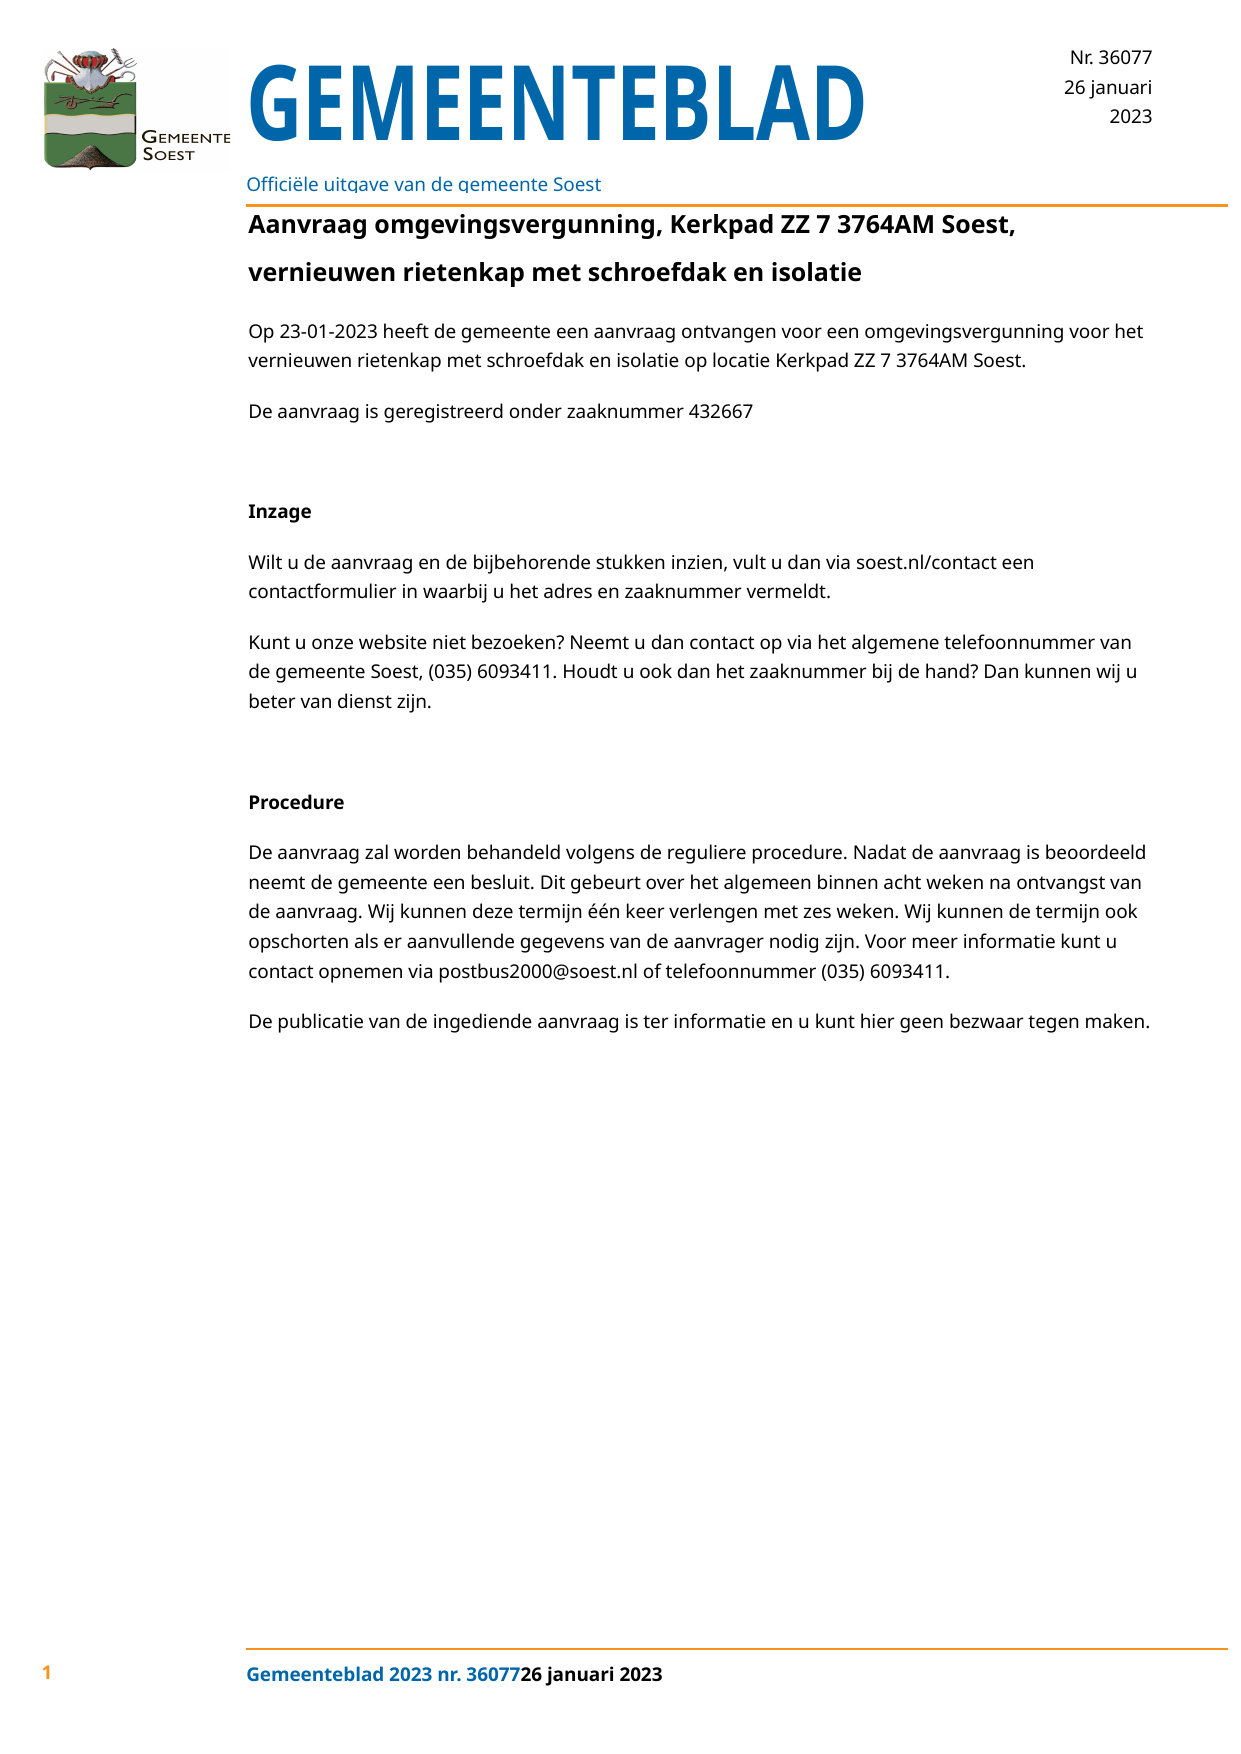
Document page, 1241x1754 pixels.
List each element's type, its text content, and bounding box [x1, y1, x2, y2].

text De aanvraag is geregistreerd onder zaaknummer 432667 [248, 398, 1152, 424]
text De publicatie van de ingediende aanvraag is ter informatie en u kunt hier geen bezwaar tegen maken. [248, 1008, 1152, 1034]
picture [41, 47, 231, 172]
text De aanvraag zal worden behandeld volgens de reguliere procedure. Nadat de aanvraag is beoordeeld neemt de gemeente een besluit. Dit gebeurt over het algemeen binnen acht weken na ontvangst van de aanvraag. Wij kunnen deze termijn één keer verlengen met zes weken. Wij kunnen de termijn ook opschorten als er aanvullende gegevens van de aanvrager nodig zijn. Voor meer informatie kunt u contact opnemen via postbus2000@soest.nl of telefoonnummer (035) 6093411. [248, 839, 1152, 984]
text Inzage [248, 499, 1152, 524]
text Wilt u de aanvraag en de bijbehorende stukken inzien, vult u dan via soest.nl/contact een contactformulier in waarbij u het adres en zaaknummer vermeldt. [248, 549, 1152, 604]
text Op 23-01-2023 heeft de gemeente een aanvraag ontvangen voor een omgevingsvergunning voor het vernieuwen rietenkap met schroefdak en isolatie op locatie Kerkpad ZZ 7 3764AM Soest. [248, 318, 1152, 373]
text Procedure [248, 789, 1152, 815]
text Kunt u onze website niet bezoeken? Neemt u dan contact op via het algemene telefoonnummer van de gemeente Soest, (035) 6093411. Houdt u ook dan het zaaknummer bij de hand? Dan kunnen wij u beter van dienst zijn. [248, 629, 1152, 714]
text Aanvraag omgevingsvergunning, Kerkpad ZZ 7 3764AM Soest, vernieuwen rietenkap met schroefdak en isolatie [248, 207, 1152, 288]
